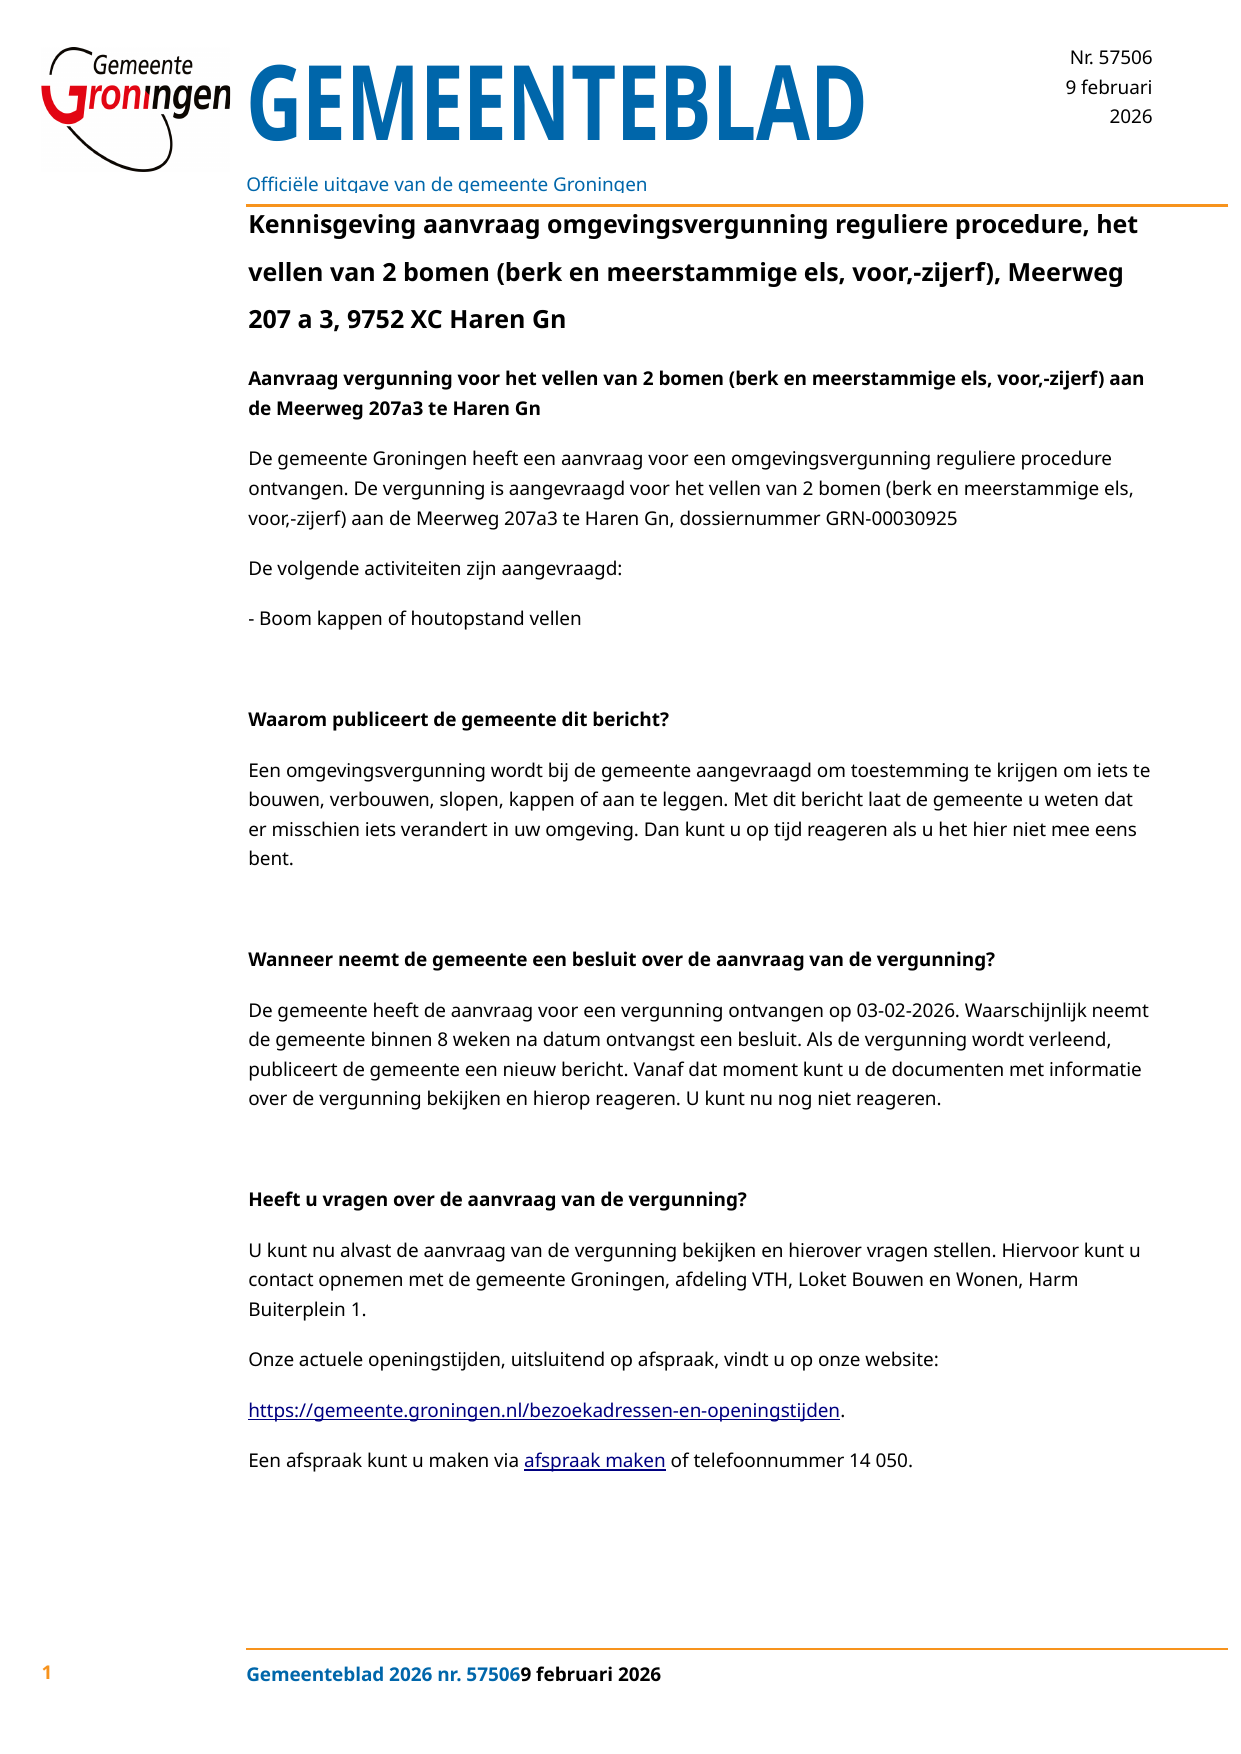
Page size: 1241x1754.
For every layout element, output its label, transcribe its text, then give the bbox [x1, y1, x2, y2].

text U kunt nu alvast de aanvraag van de vergunning bekijken en hierover vragen stellen. Hiervoor kunt u contact opnemen met de gemeente Groningen, afdeling VTH, Loket Bouwen en Wonen, Harm Buiterplein 1. [248, 1237, 1152, 1322]
text Onze actuele openingstijden, uitsluitend op afspraak, vindt u op onze website: [248, 1346, 1152, 1372]
text De gemeente heeft de aanvraag voor een vergunning ontvangen op 03-02-2026. Waarschijnlijk neemt de gemeente binnen 8 weken na datum ontvangst een besluit. Als de vergunning wordt verleend, publiceert de gemeente een nieuw bericht. Vanaf dat moment kunt u de documenten met informatie over de vergunning bekijken en hierop reageren. U kunt nu nog niet reageren. [248, 997, 1152, 1111]
text Wanneer neemt de gemeente een besluit over de aanvraag van de vergunning? [248, 946, 1152, 972]
text Waarom publiceert de gemeente dit bericht? [248, 706, 1152, 732]
text - Boom kappen of houtopstand vellen [248, 606, 1152, 631]
text Een afspraak kunt u maken via afspraak maken of telefoonnummer 14 050. [248, 1447, 1152, 1473]
text Aanvraag vergunning voor het vellen van 2 bomen (berk en meerstammige els, voor,-zijerf) aan de Meerweg 207a3 te Haren Gn [248, 366, 1152, 421]
text Een omgevingsvergunning wordt bij de gemeente aangevraagd om toestemming te krijgen om iets te bouwen, verbouwen, slopen, kappen of aan te leggen. Met dit bericht laat de gemeente u weten dat er misschien iets verandert in uw omgeving. Dan kunt u op tijd reageren als u het hier niet mee eens bent. [248, 757, 1152, 871]
picture [41, 47, 231, 172]
text De gemeente Groningen heeft een aanvraag voor een omgevingsvergunning reguliere procedure ontvangen. De vergunning is aangevraagd voor het vellen van 2 bomen (berk en meerstammige els, voor,-zijerf) aan de Meerweg 207a3 te Haren Gn, dossiernummer GRN-00030925 [248, 446, 1152, 530]
text https://gemeente.groningen.nl/bezoekadressen-en-openingstijden. [248, 1397, 1152, 1422]
text De volgende activiteiten zijn aangevraagd: [248, 555, 1152, 581]
text Heeft u vragen over de aanvraag van de vergunning? [248, 1186, 1152, 1212]
text Kennisgeving aanvraag omgevingsvergunning reguliere procedure, het vellen van 2 bomen (berk en meerstammige els, voor,-zijerf), Meerweg 207 a 3, 9752 XC Haren Gn [248, 207, 1152, 336]
